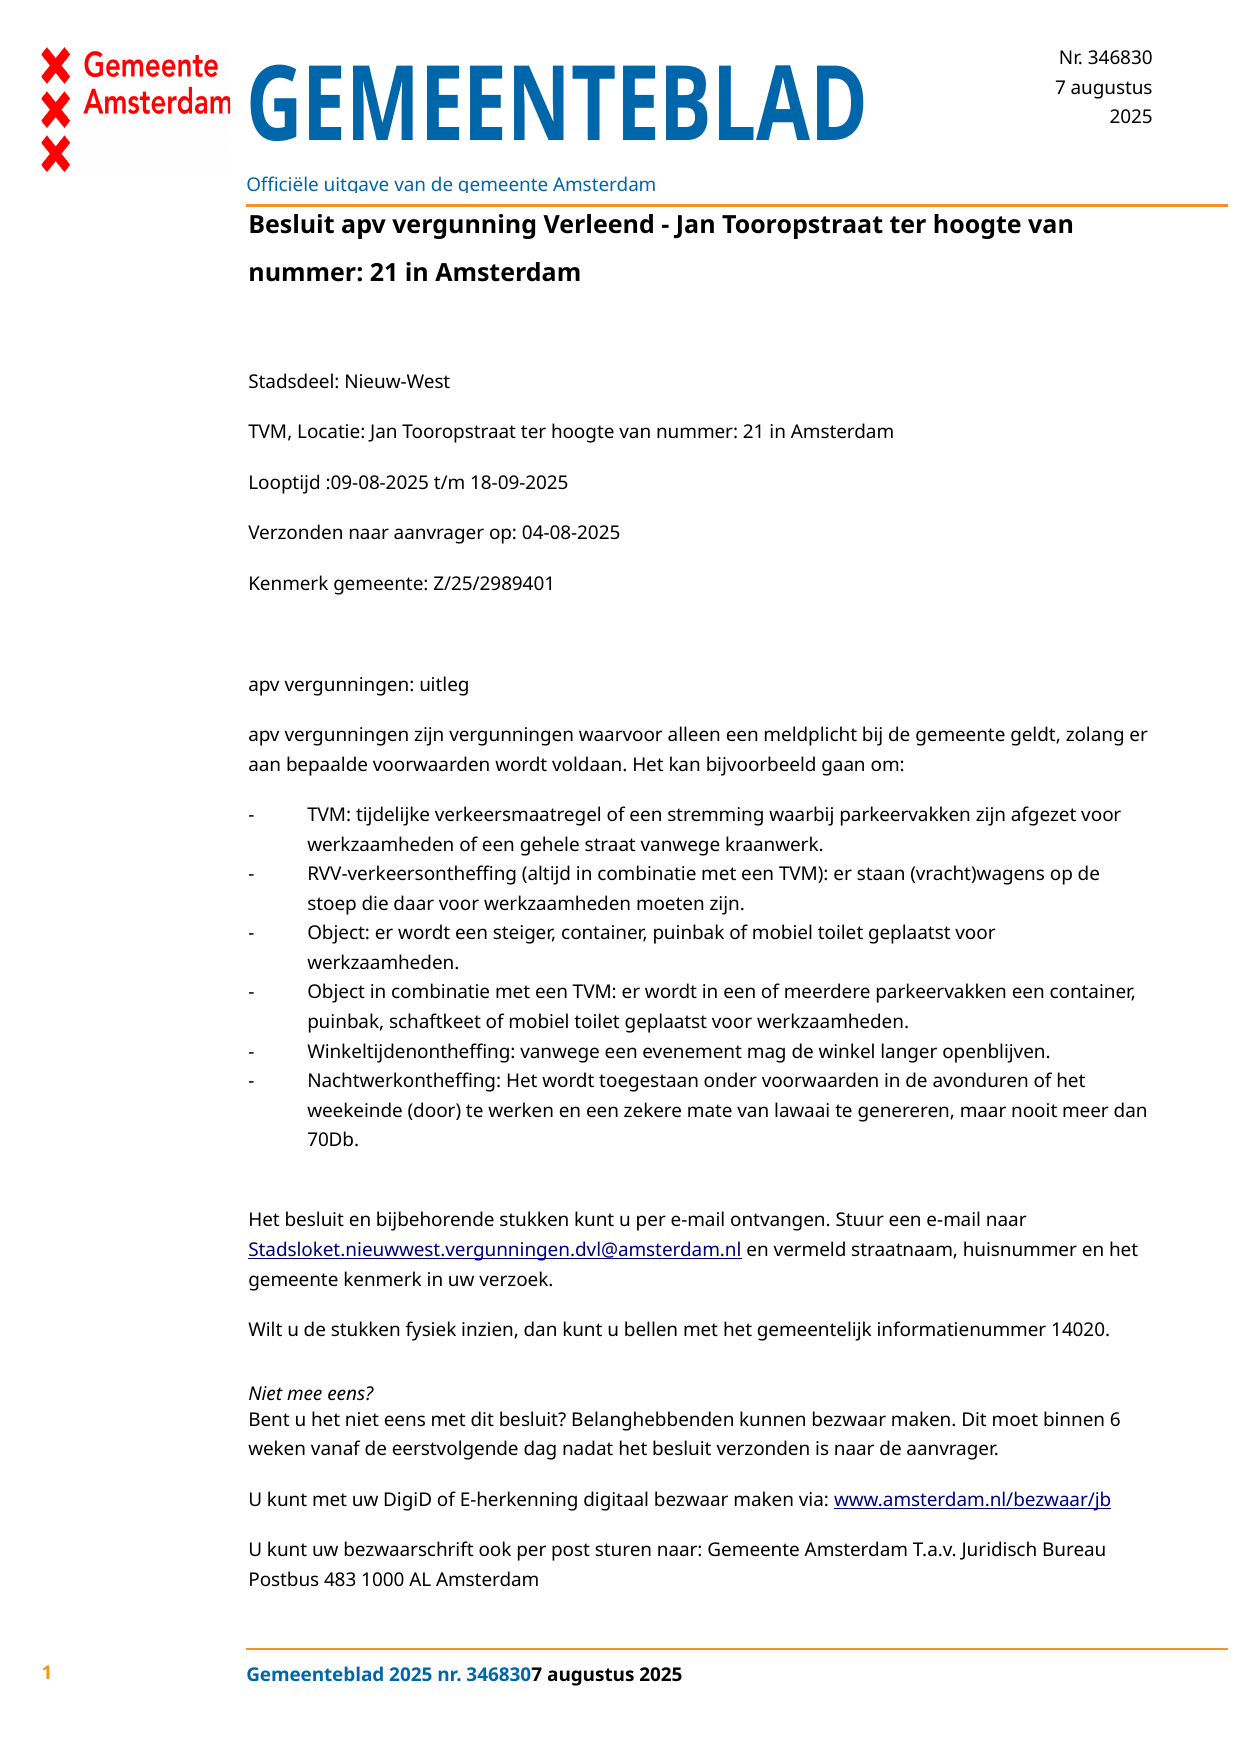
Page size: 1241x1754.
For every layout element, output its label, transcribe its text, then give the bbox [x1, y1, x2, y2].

list Nachtwerkontheffing: Het wordt toegestaan onder voorwaarden in de avonduren of het weekeinde (door) te werken en een zekere mate van lawaai te genereren, maar nooit meer dan 70Db. [248, 1067, 1152, 1152]
text Wilt u de stukken fysiek inzien, dan kunt u bellen met het gemeentelijk informatienummer 14020. [248, 1316, 1152, 1342]
text Besluit apv vergunning Verleend - Jan Tooropstraat ter hoogte van nummer: 21 in Amsterdam [248, 207, 1152, 288]
text Het besluit en bijbehorende stukken kunt u per e-mail ontvangen. Stuur een e-mail naar Stadsloket.nieuwwest.vergunningen.dvl@amsterdam.nl en vermeld straatnaam, huisnummer en het gemeente kenmerk in uw verzoek. [248, 1207, 1152, 1292]
text Looptijd :09-08-2025 t/m 18-09-2025 [248, 469, 1152, 495]
list TVM: tijdelijke verkeersmaatregel of een stremming waarbij parkeervakken zijn afgezet voor werkzaamheden of een gehele straat vanwege kraanwerk. [248, 801, 1152, 857]
text Niet mee eens? [248, 1380, 1152, 1406]
text Kenmerk gemeente: Z/25/2989401 [248, 570, 1152, 596]
text U kunt met uw DigiD of E-herkenning digitaal bezwaar maken via: www.amsterdam.nl/bezwaar/jb [248, 1486, 1152, 1512]
text apv vergunningen zijn vergunningen waarvoor alleen een meldplicht bij de gemeente geldt, zolang er aan bepaalde voorwaarden wordt voldaan. Het kan bijvoorbeeld gaan om: [248, 721, 1152, 777]
text Stadsdeel: Nieuw-West [248, 368, 1152, 394]
text Verzonden naar aanvrager op: 04-08-2025 [248, 519, 1152, 545]
picture [41, 47, 231, 172]
text U kunt uw bezwaarschrift ook per post sturen naar: Gemeente Amsterdam T.a.v. Juridisch Bureau Postbus 483 1000 AL Amsterdam [248, 1536, 1152, 1592]
list RVV-verkeersontheffing (altijd in combinatie met een TVM): er staan (vracht)wagens op de stoep die daar voor werkzaamheden moeten zijn. [248, 860, 1152, 916]
text TVM, Locatie: Jan Tooropstraat ter hoogte van nummer: 21 in Amsterdam [248, 419, 1152, 444]
text Bent u het niet eens met dit besluit? Belanghebbenden kunnen bezwaar maken. Dit moet binnen 6 weken vanaf de eerstvolgende dag nadat het besluit verzonden is naar de aanvrager. [248, 1406, 1152, 1461]
list Object in combinatie met een TVM: er wordt in een of meerdere parkeervakken een container, puinbak, schaftkeet of mobiel toilet geplaatst voor werkzaamheden. [248, 979, 1152, 1034]
list Winkeltijdenontheffing: vanwege een evenement mag de winkel langer openblijven. [248, 1038, 1152, 1064]
text apv vergunningen: uitleg [248, 671, 1152, 697]
list Object: er wordt een steiger, container, puinbak of mobiel toilet geplaatst voor werkzaamheden. [248, 919, 1152, 975]
